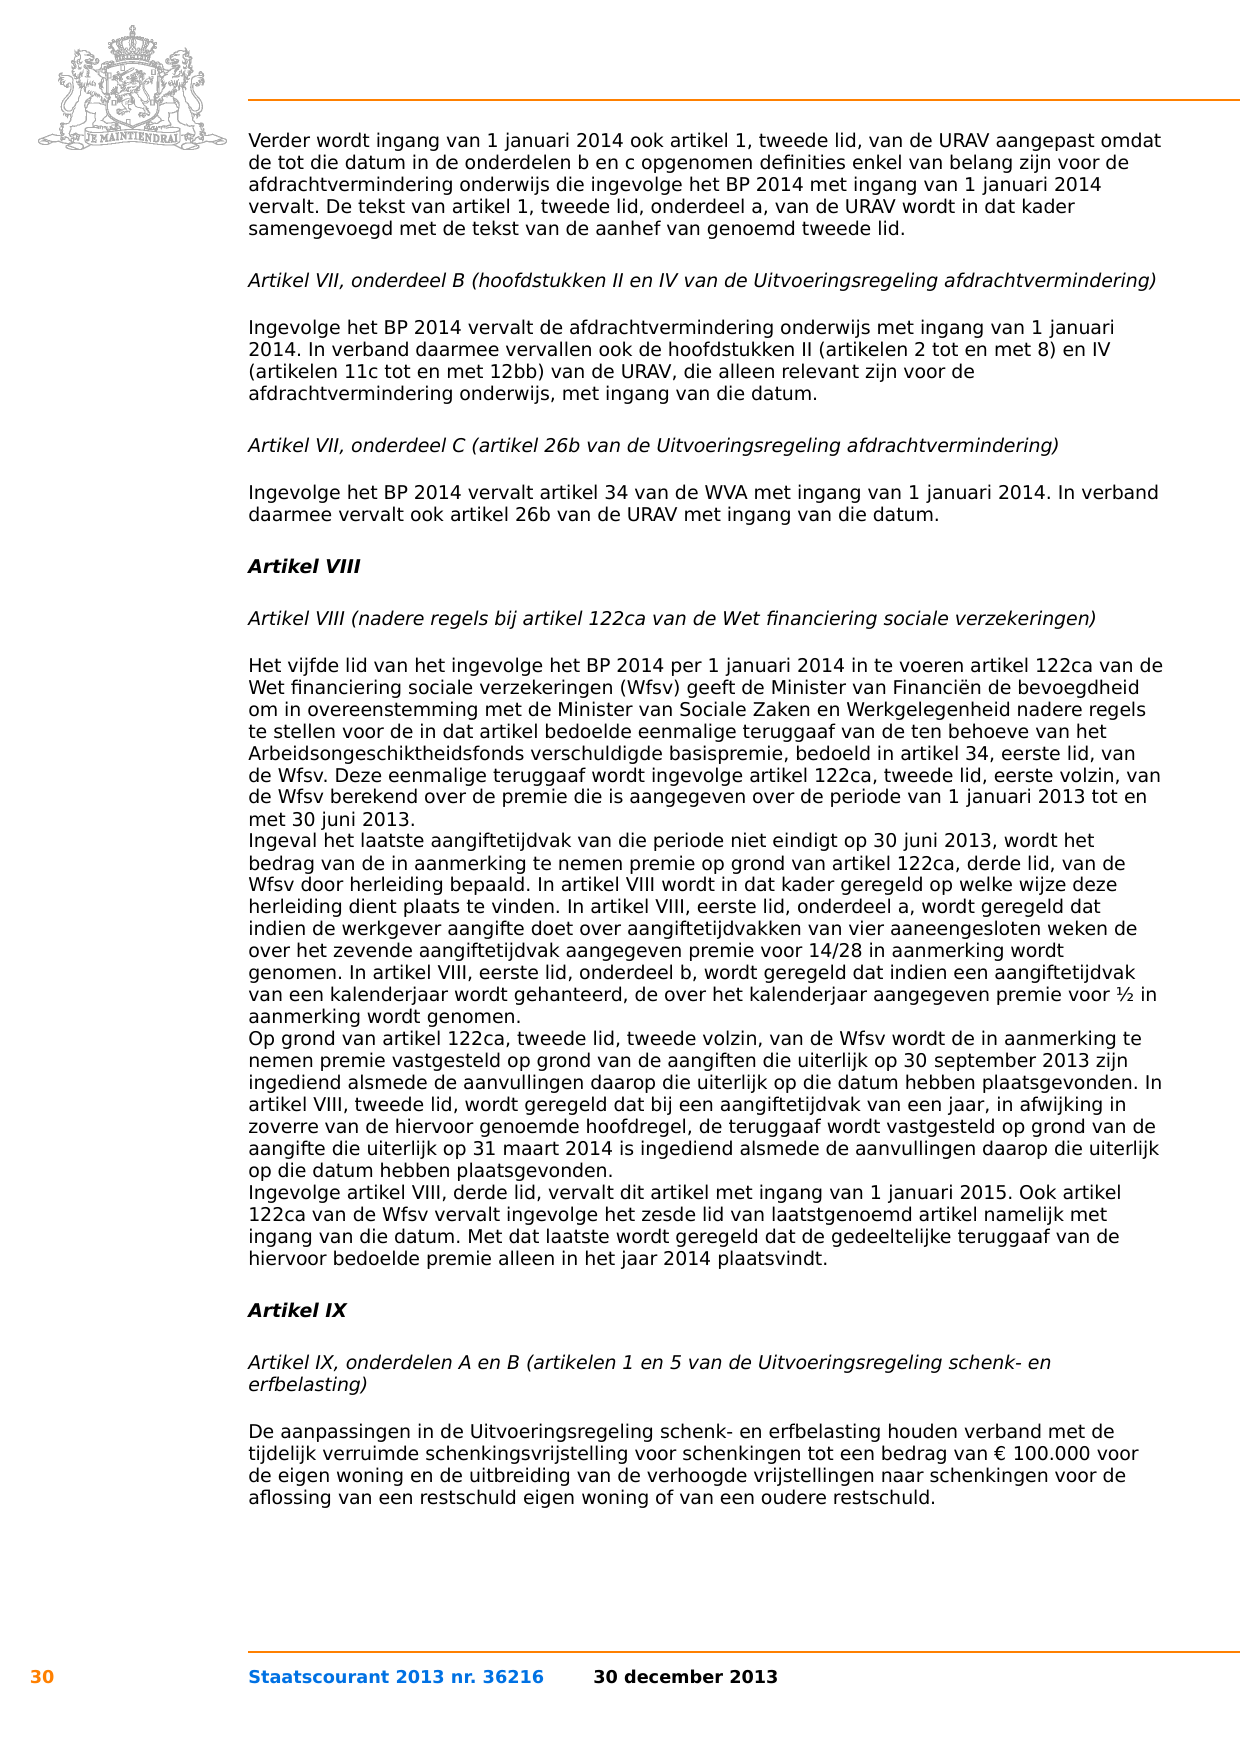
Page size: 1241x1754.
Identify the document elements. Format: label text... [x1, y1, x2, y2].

subtitle Artikel VIII (nadere regels bij artikel 122ca van de Wet financiering sociale verzekeringen) [248, 608, 1163, 629]
subtitle Artikel IX, onderdelen A en B (artikelen 1 en 5 van de Uitvoeringsregeling schenk- en erfbelasting) [248, 1352, 1163, 1396]
subtitle Artikel VIII [248, 556, 1163, 578]
text Het vijfde lid van het ingevolge het BP 2014 per 1 januari 2014 in te voeren artikel 122ca van de Wet financiering sociale verzekeringen (Wfsv) geeft de Minister van Financiën de bevoegdheid om in overeenstemming met de Minister van Sociale Zaken en Werkgelegenheid nadere regels te stellen voor de in dat artikel bedoelde eenmalige teruggaaf van de ten behoeve van het Arbeidsongeschiktheidsfonds verschuldigde basispremie, bedoeld in artikel 34, eerste lid, van de Wfsv. Deze eenmalige teruggaaf wordt ingevolge artikel 122ca, tweede lid, eerste volzin, van de Wfsv berekend over de premie die is aangegeven over de periode van 1 januari 2013 tot en met 30 juni 2013. [248, 654, 1163, 830]
text Verder wordt ingang van 1 januari 2014 ook artikel 1, tweede lid, van de URAV aangepast omdat de tot die datum in de onderdelen b en c opgenomen definities enkel van belang zijn voor de afdrachtvermindering onderwijs die ingevolge het BP 2014 met ingang van 1 januari 2014 vervalt. De tekst van artikel 1, tweede lid, onderdeel a, van de URAV wordt in dat kader samengevoegd met de tekst van de aanhef van genoemd tweede lid. [248, 130, 1163, 240]
text Ingevolge het BP 2014 vervalt artikel 34 van de WVA met ingang van 1 januari 2014. In verband daarmee vervalt ook artikel 26b van de URAV met ingang van die datum. [248, 482, 1163, 526]
text Op grond van artikel 122ca, tweede lid, tweede volzin, van de Wfsv wordt de in aanmerking te nemen premie vastgesteld op grond van de aangiften die uiterlijk op 30 september 2013 zijn ingediend alsmede de aanvullingen daarop die uiterlijk op die datum hebben plaatsgevonden. In artikel VIII, tweede lid, wordt geregeld dat bij een aangiftetijdvak van een jaar, in afwijking in zoverre van de hiervoor genoemde hoofdregel, de teruggaaf wordt vastgesteld op grond van de aangifte die uiterlijk op 31 maart 2014 is ingediend alsmede de aanvullingen daarop die uiterlijk op die datum hebben plaatsgevonden. [248, 1028, 1163, 1182]
text De aanpassingen in de Uitvoeringsregeling schenk- en erfbelasting houden verband met de tijdelijk verruimde schenkingsvrijstelling voor schenkingen tot een bedrag van € 100.000 voor de eigen woning en de uitbreiding van de verhoogde vrijstellingen naar schenkingen voor de aflossing van een restschuld eigen woning of van een oudere restschuld. [248, 1421, 1163, 1509]
subtitle Artikel VII, onderdeel C (artikel 26b van de Uitvoeringsregeling afdrachtvermindering) [248, 435, 1163, 457]
subtitle Artikel IX [248, 1300, 1163, 1322]
subtitle Artikel VII, onderdeel B (hoofdstukken II en IV van de Uitvoeringsregeling afdrachtvermindering) [248, 270, 1163, 292]
text Ingevolge artikel VIII, derde lid, vervalt dit artikel met ingang van 1 januari 2015. Ook artikel 122ca van de Wfsv vervalt ingevolge het zesde lid van laatstgenoemd artikel namelijk met ingang van die datum. Met dat laatste wordt geregeld dat de gedeeltelijke teruggaaf van de hiervoor bedoelde premie alleen in het jaar 2014 plaatsvindt. [248, 1182, 1163, 1270]
text Ingeval het laatste aangiftetijdvak van die periode niet eindigt op 30 juni 2013, wordt het bedrag van de in aanmerking te nemen premie op grond van artikel 122ca, derde lid, van de Wfsv door herleiding bepaald. In artikel VIII wordt in dat kader geregeld op welke wijze deze herleiding dient plaats te vinden. In artikel VIII, eerste lid, onderdeel a, wordt geregeld dat indien de werkgever aangifte doet over aangiftetijdvakken van vier aaneengesloten weken de over het zevende aangiftetijdvak aangegeven premie voor 14/28 in aanmerking wordt genomen. In artikel VIII, eerste lid, onderdeel b, wordt geregeld dat indien een aangiftetijdvak van een kalenderjaar wordt gehanteerd, de over het kalenderjaar aangegeven premie voor ½ in aanmerking wordt genomen. [248, 830, 1163, 1028]
picture [38, 25, 227, 150]
text Ingevolge het BP 2014 vervalt de afdrachtvermindering onderwijs met ingang van 1 januari 2014. In verband daarmee vervallen ook de hoofdstukken II (artikelen 2 tot en met 8) en IV (artikelen 11c tot en met 12bb) van de URAV, die alleen relevant zijn voor de afdrachtvermindering onderwijs, met ingang van die datum. [248, 317, 1163, 405]
